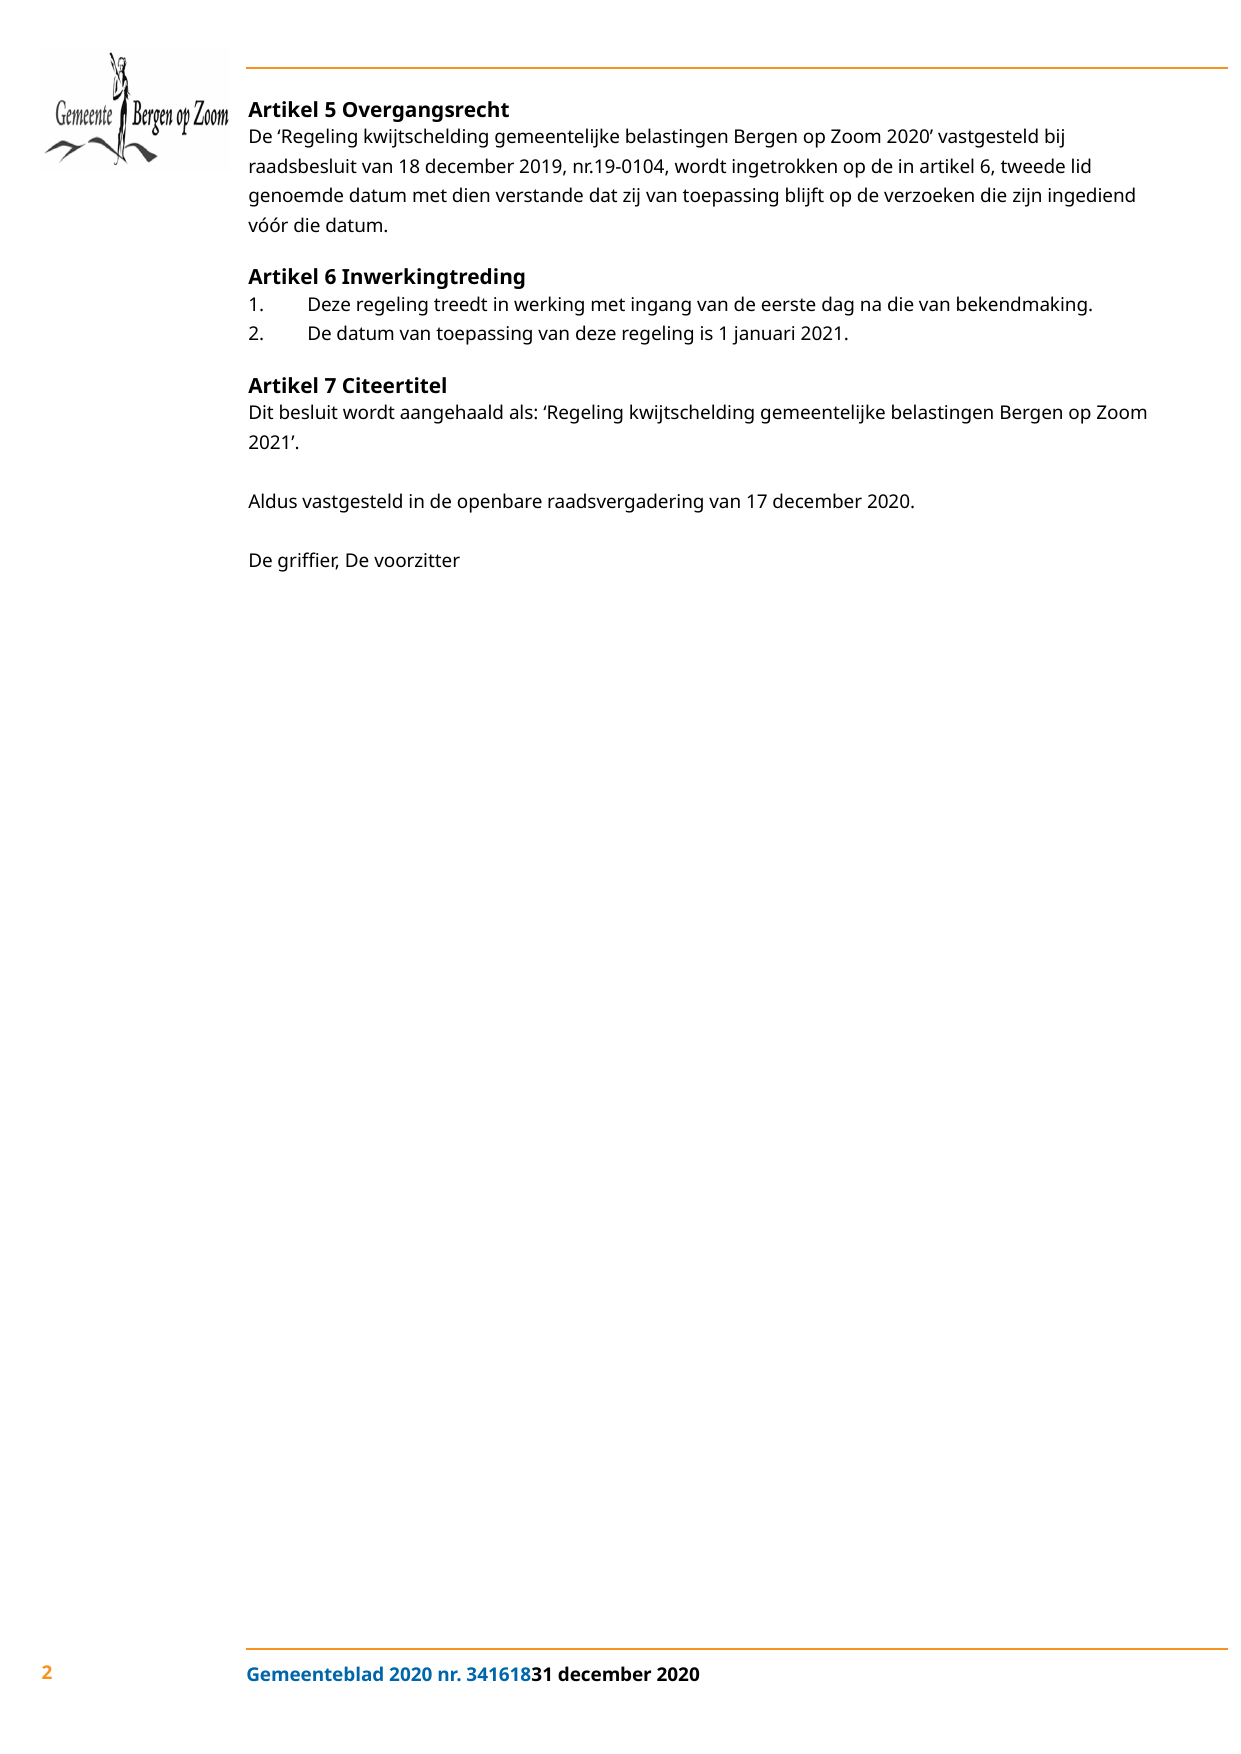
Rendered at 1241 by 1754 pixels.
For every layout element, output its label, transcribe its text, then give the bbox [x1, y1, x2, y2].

list De datum van toepassing van deze regeling is 1 januari 2021. [248, 320, 1152, 346]
text Artikel 7 Citeertitel [248, 371, 1152, 399]
text Artikel 6 Inwerkingtreding [248, 262, 1152, 291]
text De griffier, De voorzitter [248, 547, 1152, 573]
list Deze regeling treedt in werking met ingang van de eerste dag na die van bekendmaking. [248, 291, 1152, 317]
picture [41, 47, 231, 172]
text Aldus vastgesteld in de openbare raadsvergadering van 17 december 2020. [248, 488, 1152, 514]
text Artikel 5 Overgangsrecht [248, 95, 1152, 123]
text De ‘Regeling kwijtschelding gemeentelijke belastingen Bergen op Zoom 2020’ vastgesteld bij raadsbesluit van 18 december 2019, nr.19-0104, wordt ingetrokken op de in artikel 6, tweede lid genoemde datum met dien verstande dat zij van toepassing blijft op de verzoeken die zijn ingediend vóór die datum. [248, 123, 1152, 238]
text Dit besluit wordt aangehaald als: ‘Regeling kwijtschelding gemeentelijke belastingen Bergen op Zoom 2021’. [248, 399, 1152, 454]
